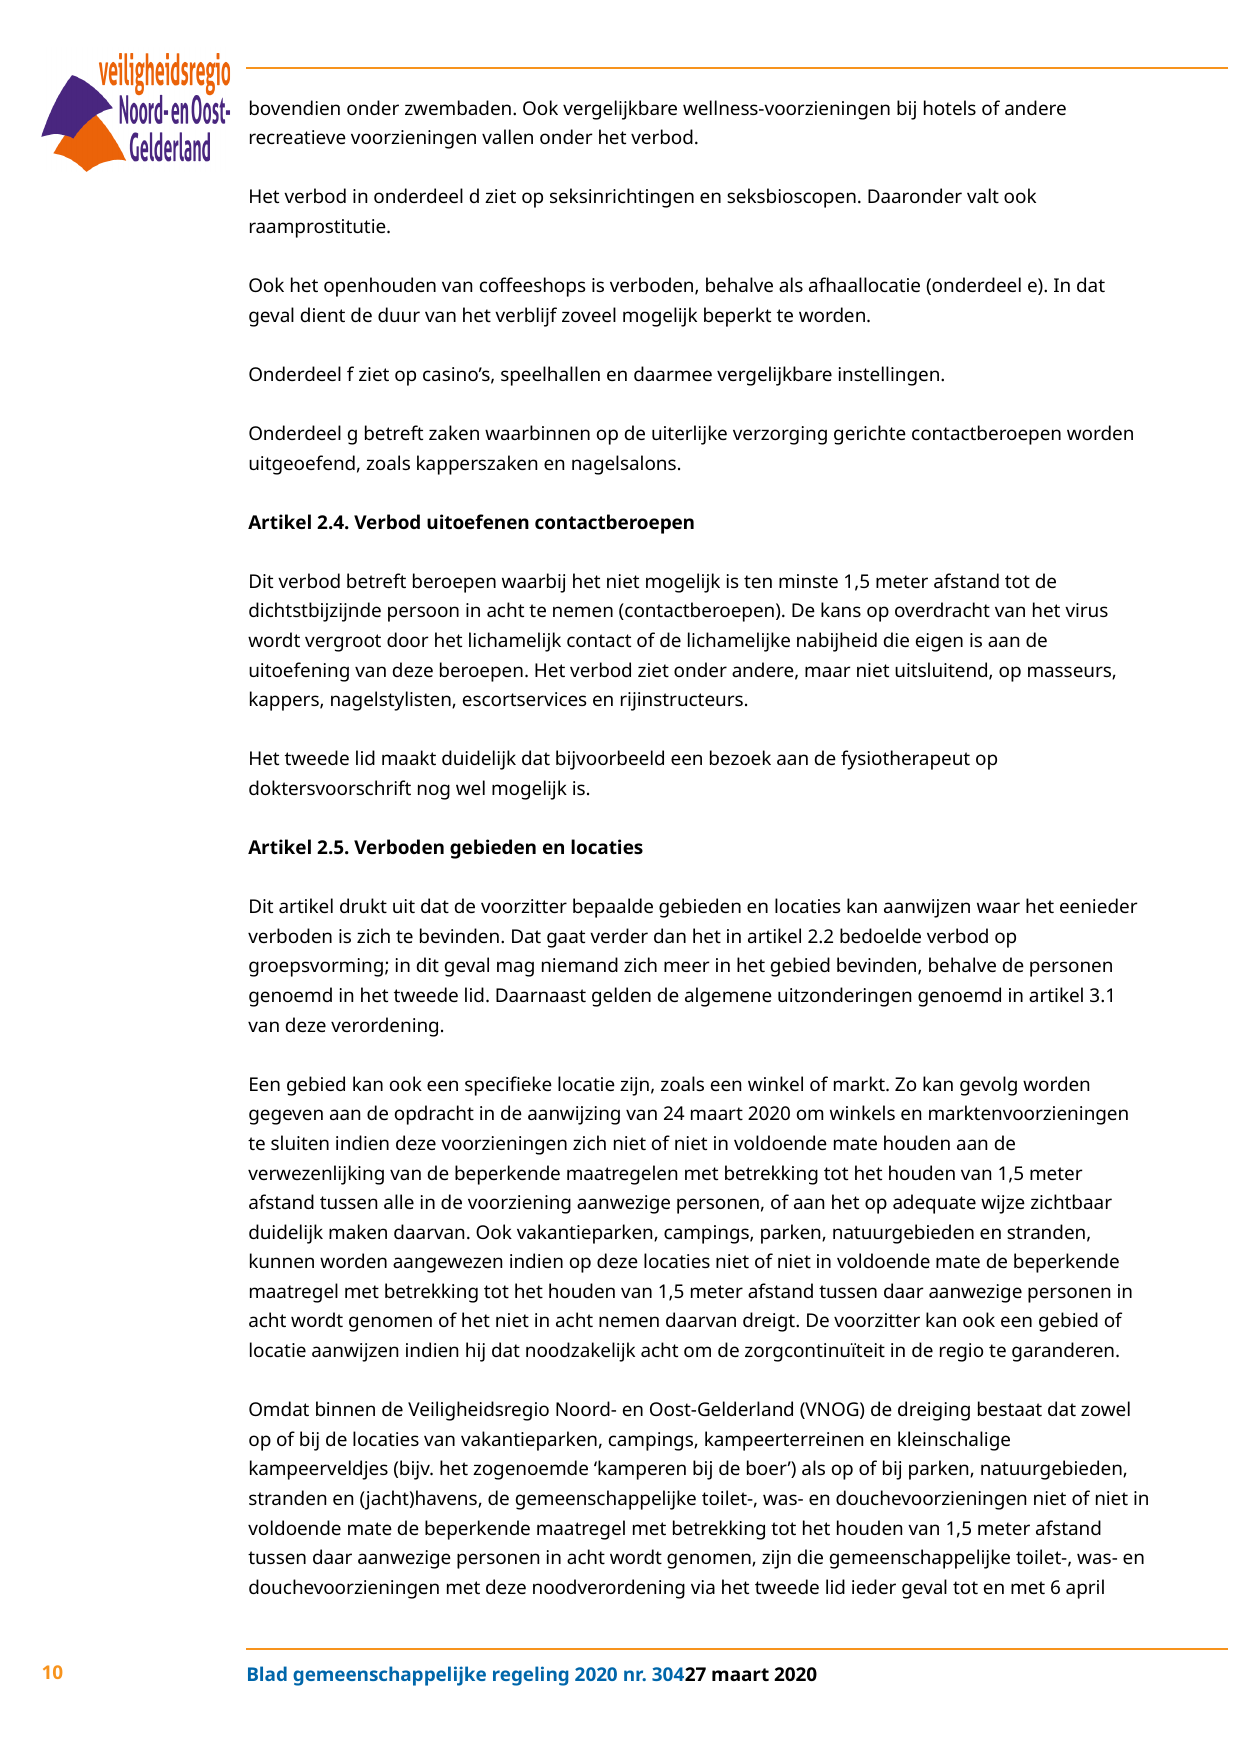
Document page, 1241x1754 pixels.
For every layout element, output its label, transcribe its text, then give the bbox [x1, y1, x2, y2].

text bovendien onder zwembaden. Ook vergelijkbare wellness-voorzieningen bij hotels of andere recreatieve voorzieningen vallen onder het verbod. [248, 95, 1152, 150]
text Onderdeel g betreft zaken waarbinnen op de uiterlijke verzorging gerichte contactberoepen worden uitgeoefend, zoals kapperszaken en nagelsalons. [248, 420, 1152, 476]
text Ook het openhouden van coffeeshops is verboden, behalve als afhaallocatie (onderdeel e). In dat geval dient de duur van het verblijf zoveel mogelijk beperkt te worden. [248, 272, 1152, 328]
text Een gebied kan ook een specifieke locatie zijn, zoals een winkel of markt. Zo kan gevolg worden gegeven aan de opdracht in de aanwijzing van 24 maart 2020 om winkels en marktenvoorzieningen te sluiten indien deze voorzieningen zich niet of niet in voldoende mate houden aan de verwezenlijking van de beperkende maatregelen met betrekking tot het houden van 1,5 meter afstand tussen alle in de voorziening aanwezige personen, of aan het op adequate wijze zichtbaar duidelijk maken daarvan. Ook vakantieparken, campings, parken, natuurgebieden en stranden, kunnen worden aangewezen indien op deze locaties niet of niet in voldoende mate de beperkende maatregel met betrekking tot het houden van 1,5 meter afstand tussen daar aanwezige personen in acht wordt genomen of het niet in acht nemen daarvan dreigt. De voorzitter kan ook een gebied of locatie aanwijzen indien hij dat noodzakelijk acht om de zorgcontinuïteit in de regio te garanderen. [248, 1071, 1152, 1363]
text Dit verbod betreft beroepen waarbij het niet mogelijk is ten minste 1,5 meter afstand tot de dichtstbijzijnde persoon in acht te nemen (contactberoepen). De kans op overdracht van het virus wordt vergroot door het lichamelijk contact of de lichamelijke nabijheid die eigen is aan de uitoefening van deze beroepen. Het verbod ziet onder andere, maar niet uitsluitend, op masseurs, kappers, nagelstylisten, escortservices en rijinstructeurs. [248, 568, 1152, 712]
text Omdat binnen de Veiligheidsregio Noord- en Oost-Gelderland (VNOG) de dreiging bestaat dat zowel op of bij de locaties van vakantieparken, campings, kampeerterreinen en kleinschalige kampeerveldjes (bijv. het zogenoemde ‘kamperen bij de boer’) als op of bij parken, natuurgebieden, stranden en (jacht)havens, de gemeenschappelijke toilet-, was- en douchevoorzieningen niet of niet in voldoende mate de beperkende maatregel met betrekking tot het houden van 1,5 meter afstand tussen daar aanwezige personen in acht wordt genomen, zijn die gemeenschappelijke toilet-, was- en douchevoorzieningen met deze noodverordening via het tweede lid ieder geval tot en met 6 april [248, 1396, 1152, 1600]
picture [41, 47, 231, 172]
text Het tweede lid maakt duidelijk dat bijvoorbeeld een bezoek aan de fysiotherapeut op doktersvoorschrift nog wel mogelijk is. [248, 746, 1152, 801]
text Artikel 2.5. Verboden gebieden en locaties [248, 834, 1152, 860]
text Onderdeel f ziet op casino’s, speelhallen en daarmee vergelijkbare instellingen. [248, 361, 1152, 387]
text Het verbod in onderdeel d ziet op seksinrichtingen en seksbioscopen. Daaronder valt ook raamprostitutie. [248, 183, 1152, 239]
text Artikel 2.4. Verbod uitoefenen contactberoepen [248, 509, 1152, 535]
text Dit artikel drukt uit dat de voorzitter bepaalde gebieden en locaties kan aanwijzen waar het eenieder verboden is zich te bevinden. Dat gaat verder dan het in artikel 2.2 bedoelde verbod op groepsvorming; in dit geval mag niemand zich meer in het gebied bevinden, behalve de personen genoemd in het tweede lid. Daarnaast gelden de algemene uitzonderingen genoemd in artikel 3.1 van deze verordening. [248, 893, 1152, 1038]
